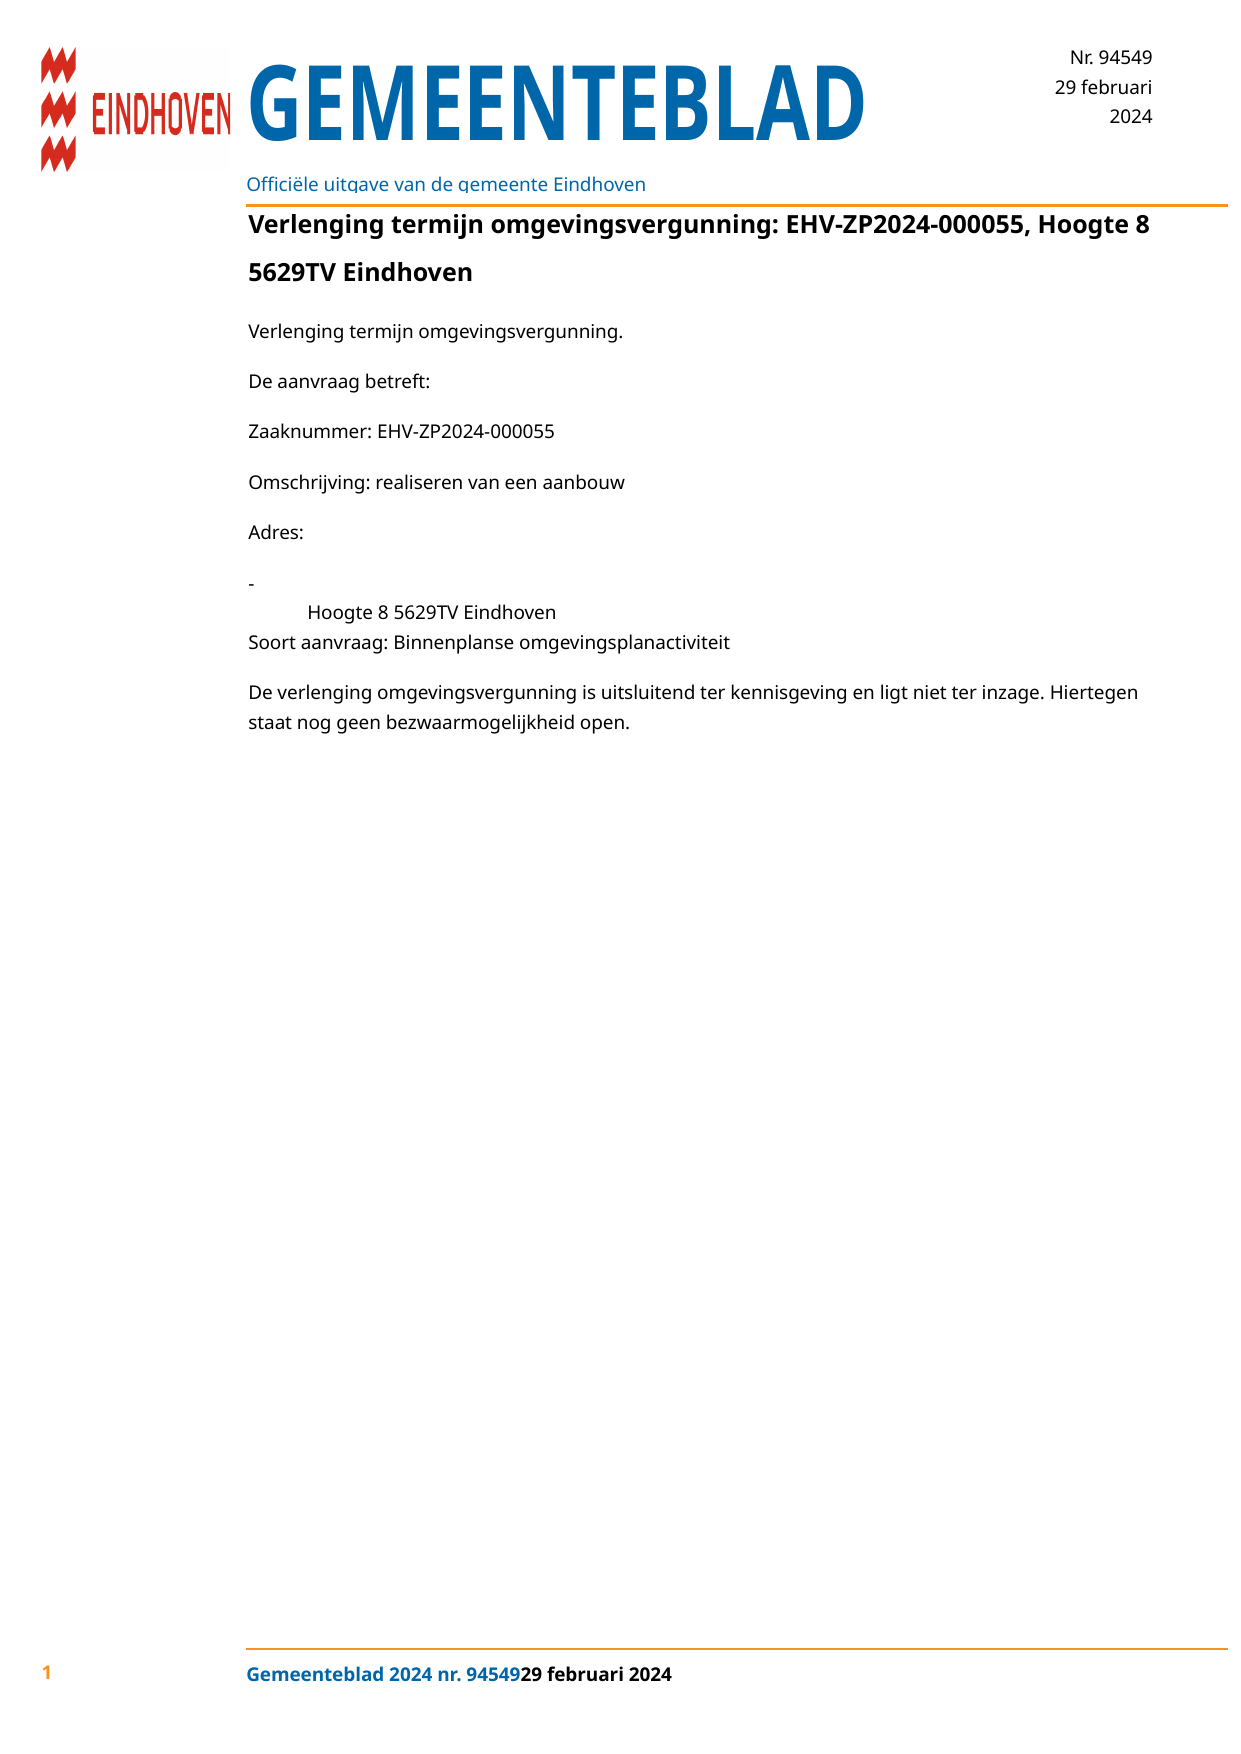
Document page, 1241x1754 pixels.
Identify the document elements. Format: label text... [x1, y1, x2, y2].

text Zaaknummer: EHV-ZP2024-000055 [248, 419, 1152, 444]
picture [41, 47, 231, 172]
text Verlenging termijn omgevingsvergunning. [248, 318, 1152, 344]
text Omschrijving: realiseren van een aanbouw [248, 469, 1152, 495]
list Hoogte 8 5629TV Eindhoven [248, 599, 1152, 625]
text Adres: [248, 519, 1152, 545]
text De aanvraag betreft: [248, 368, 1152, 394]
text De verlenging omgevingsvergunning is uitsluitend ter kennisgeving en ligt niet ter inzage. Hiertegen staat nog geen bezwaarmogelijkheid open. [248, 679, 1152, 735]
text Verlenging termijn omgevingsvergunning: EHV-ZP2024-000055, Hoogte 8 5629TV Eindhoven [248, 207, 1152, 288]
text Soort aanvraag: Binnenplanse omgevingsplanactiviteit [248, 629, 1152, 655]
